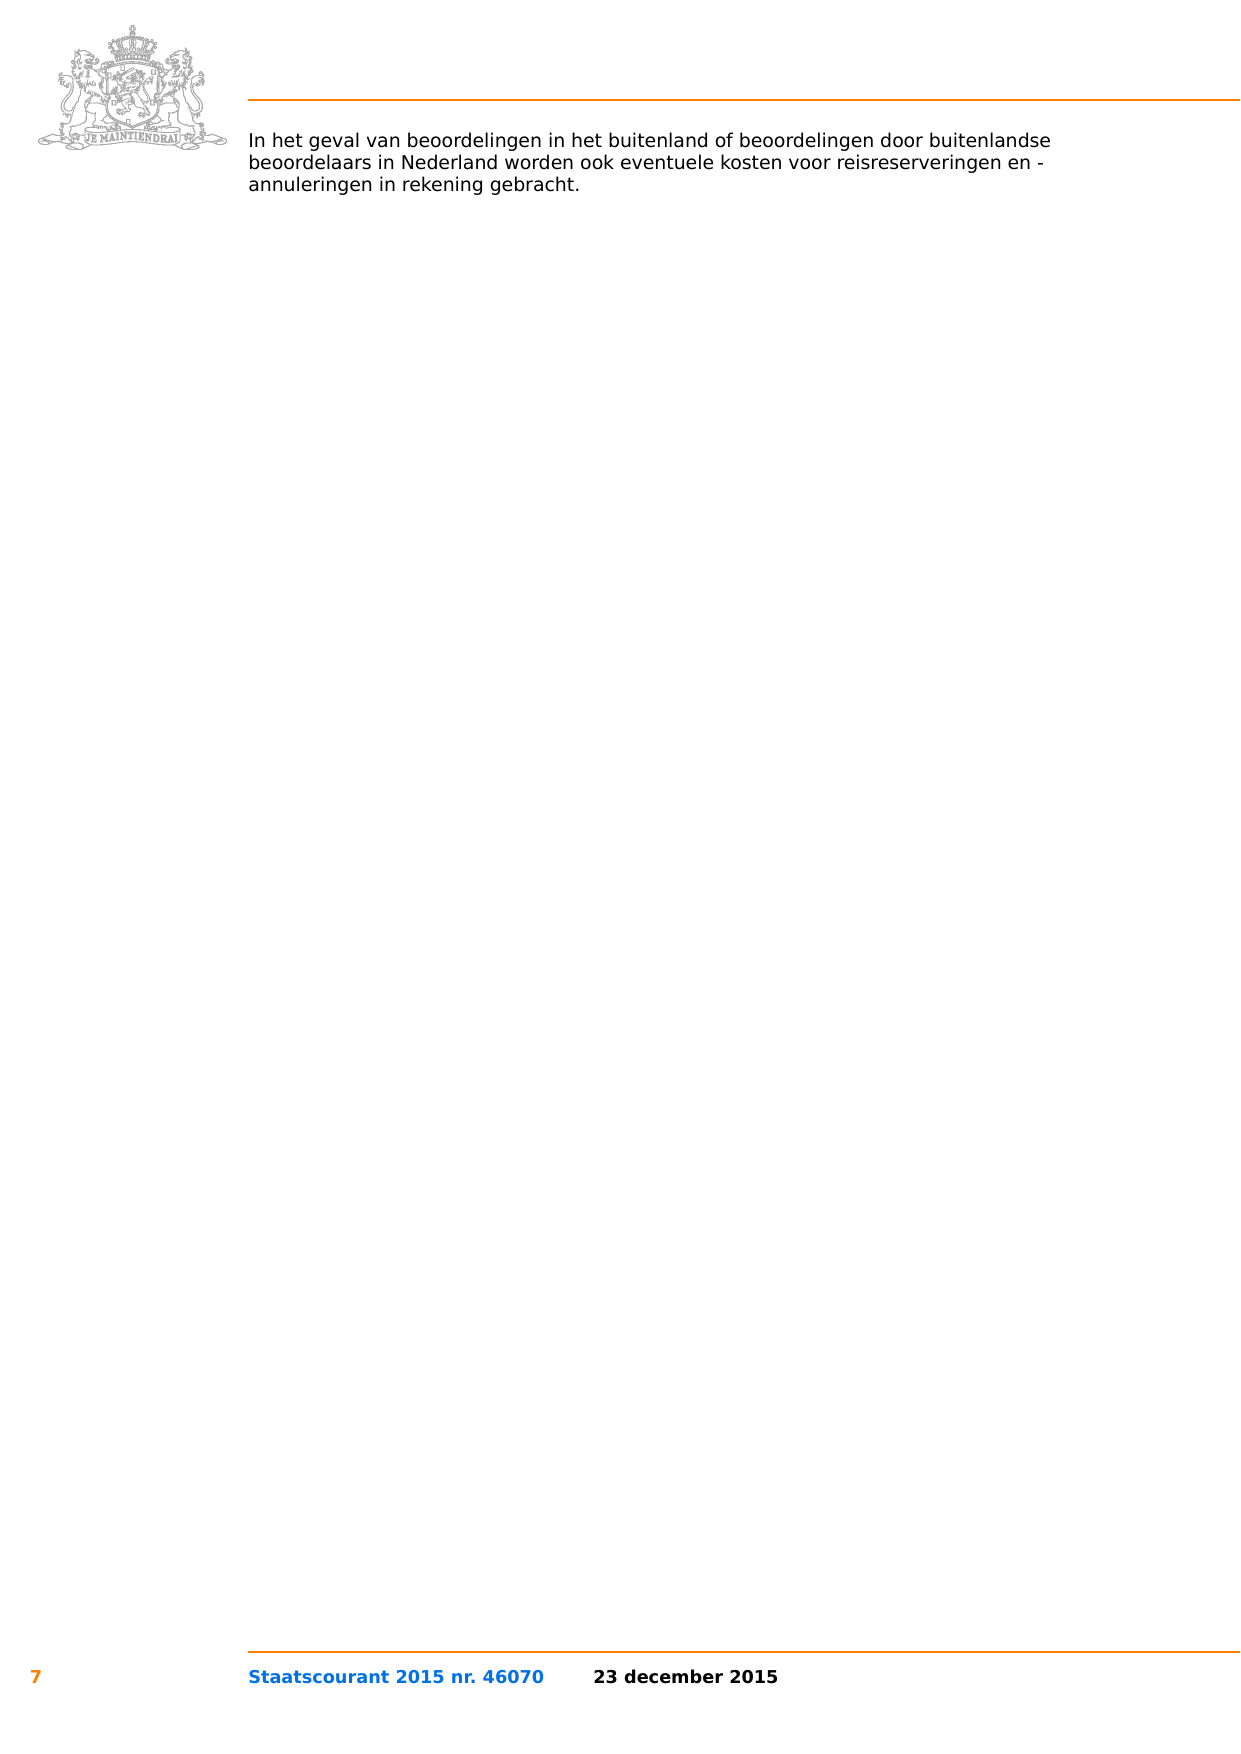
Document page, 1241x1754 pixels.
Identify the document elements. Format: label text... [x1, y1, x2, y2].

picture [38, 25, 227, 150]
text In het geval van beoordelingen in het buitenland of beoordelingen door buitenlandse beoordelaars in Nederland worden ook eventuele kosten voor reisreserveringen en -annuleringen in rekening gebracht. [248, 130, 1163, 196]
